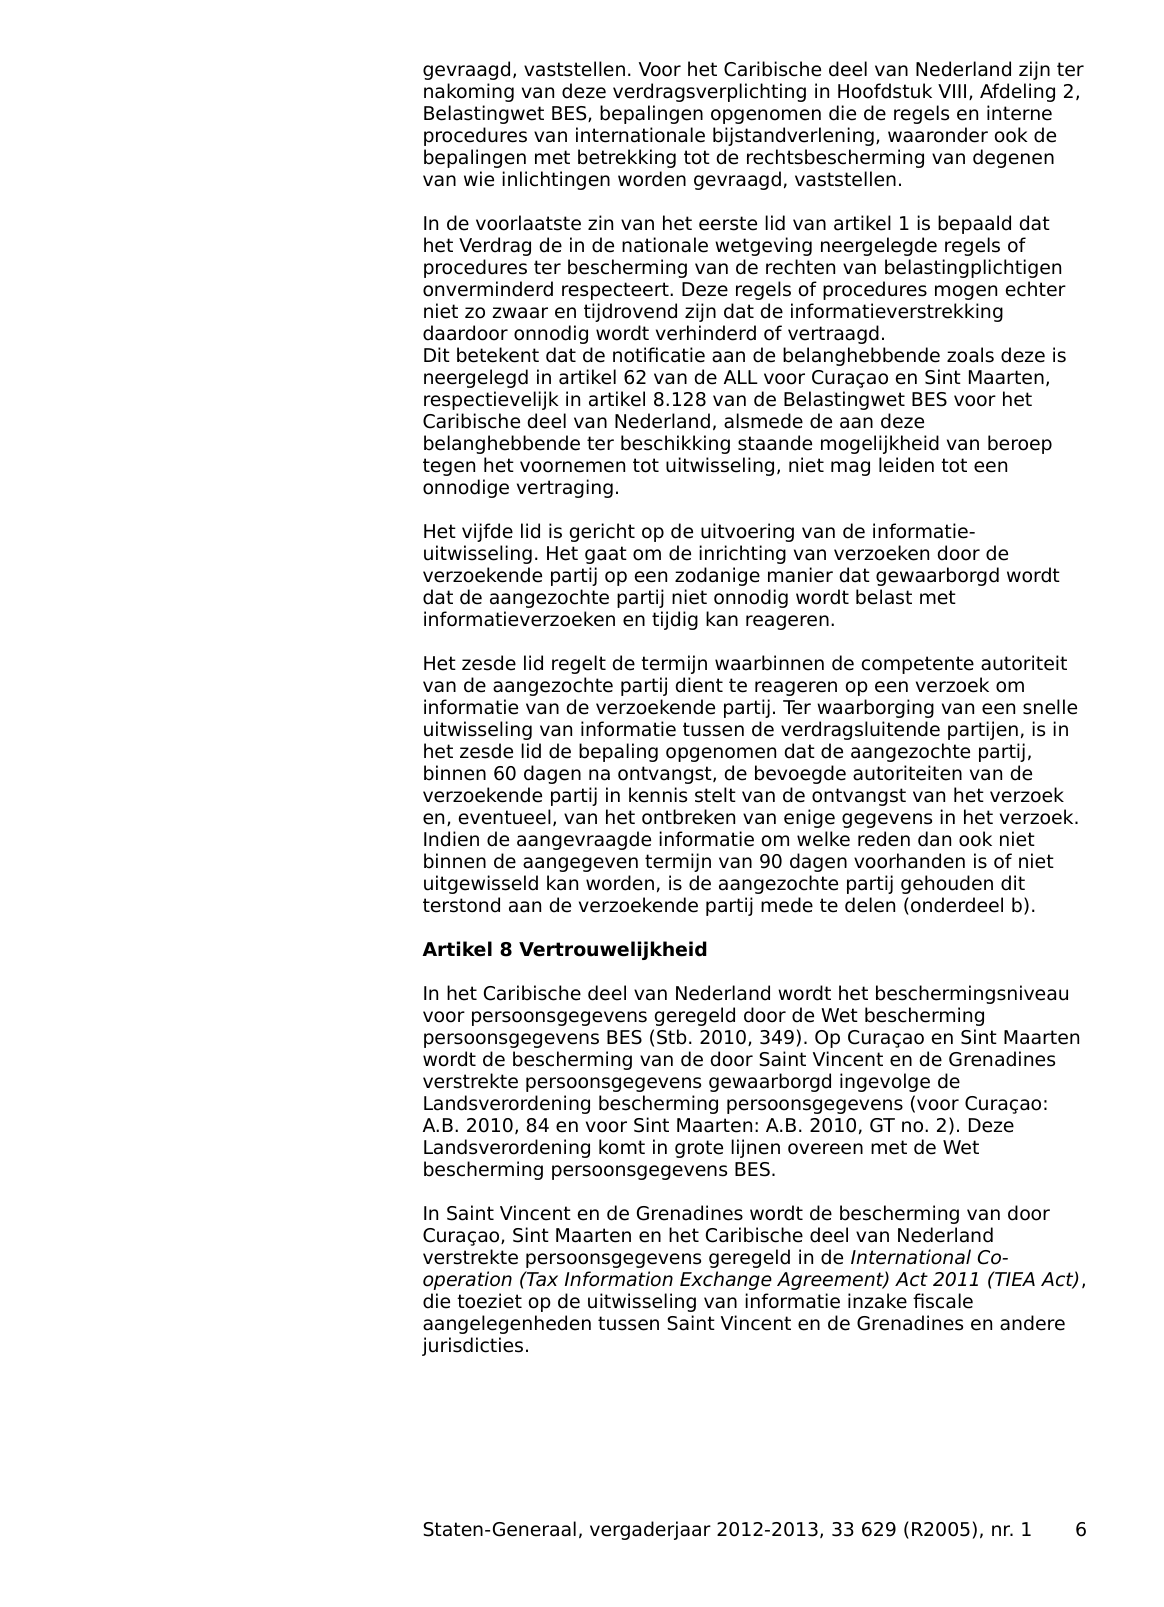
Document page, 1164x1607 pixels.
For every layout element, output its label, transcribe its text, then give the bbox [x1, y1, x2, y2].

text Het vijfde lid is gericht op de uitvoering van de informatie-uitwisseling. Het gaat om de inrichting van verzoeken door de verzoekende partij op een zodanige manier dat gewaarborgd wordt dat de aangezochte partij niet onnodig wordt belast met informatieverzoeken en tijdig kan reageren. [422, 521, 1087, 631]
subtitle Artikel 8 Vertrouwelijkheid [422, 939, 1087, 961]
text Het zesde lid regelt de termijn waarbinnen de competente autoriteit van de aangezochte partij dient te reageren op een verzoek om informatie van de verzoekende partij. Ter waarborging van een snelle uitwisseling van informatie tussen de verdragsluitende partijen, is in het zesde lid de bepaling opgenomen dat de aangezochte partij, binnen 60 dagen na ontvangst, de bevoegde autoriteiten van de verzoekende partij in kennis stelt van de ontvangst van het verzoek en, eventueel, van het ontbreken van enige gegevens in het verzoek. Indien de aangevraagde informatie om welke reden dan ook niet binnen de aangegeven termijn van 90 dagen voorhanden is of niet uitgewisseld kan worden, is de aangezochte partij gehouden dit terstond aan de verzoekende partij mede te delen (onderdeel b). [422, 653, 1087, 917]
text In het Caribische deel van Nederland wordt het beschermingsniveau voor persoonsgegevens geregeld door de Wet bescherming persoonsgegevens BES (Stb. 2010, 349). Op Curaçao en Sint Maarten wordt de bescherming van de door Saint Vincent en de Grenadines verstrekte persoonsgegevens gewaarborgd ingevolge de Landsverordening bescherming persoonsgegevens (voor Curaçao: A.B. 2010, 84 en voor Sint Maarten: A.B. 2010, GT no. 2). Deze Landsverordening komt in grote lijnen overeen met de Wet bescherming persoonsgegevens BES. [422, 983, 1087, 1181]
text In Saint Vincent en de Grenadines wordt de bescherming van door Curaçao, Sint Maarten en het Caribische deel van Nederland verstrekte persoonsgegevens geregeld in de International Co-operation (Tax Information Exchange Agreement) Act 2011 (TIEA Act), die toeziet op de uitwisseling van informatie inzake fiscale aangelegenheden tussen Saint Vincent en de Grenadines en andere jurisdicties. [422, 1203, 1087, 1357]
text gevraagd, vaststellen. Voor het Caribische deel van Nederland zijn ter nakoming van deze verdragsverplichting in Hoofdstuk VIII, Afdeling 2, Belastingwet BES, bepalingen opgenomen die de regels en interne procedures van internationale bijstandverlening, waaronder ook de bepalingen met betrekking tot de rechtsbescherming van degenen van wie inlichtingen worden gevraagd, vaststellen. [422, 59, 1087, 191]
text In de voorlaatste zin van het eerste lid van artikel 1 is bepaald dat het Verdrag de in de nationale wetgeving neergelegde regels of procedures ter bescherming van de rechten van belastingplichtigen onverminderd respecteert. Deze regels of procedures mogen echter niet zo zwaar en tijdrovend zijn dat de informatieverstrekking daardoor onnodig wordt verhinderd of vertraagd. [422, 213, 1087, 345]
text Dit betekent dat de notificatie aan de belanghebbende zoals deze is neergelegd in artikel 62 van de ALL voor Curaçao en Sint Maarten, respectievelijk in artikel 8.128 van de Belastingwet BES voor het Caribische deel van Nederland, alsmede de aan deze belanghebbende ter beschikking staande mogelijkheid van beroep tegen het voornemen tot uitwisseling, niet mag leiden tot een onnodige vertraging. [422, 345, 1087, 499]
